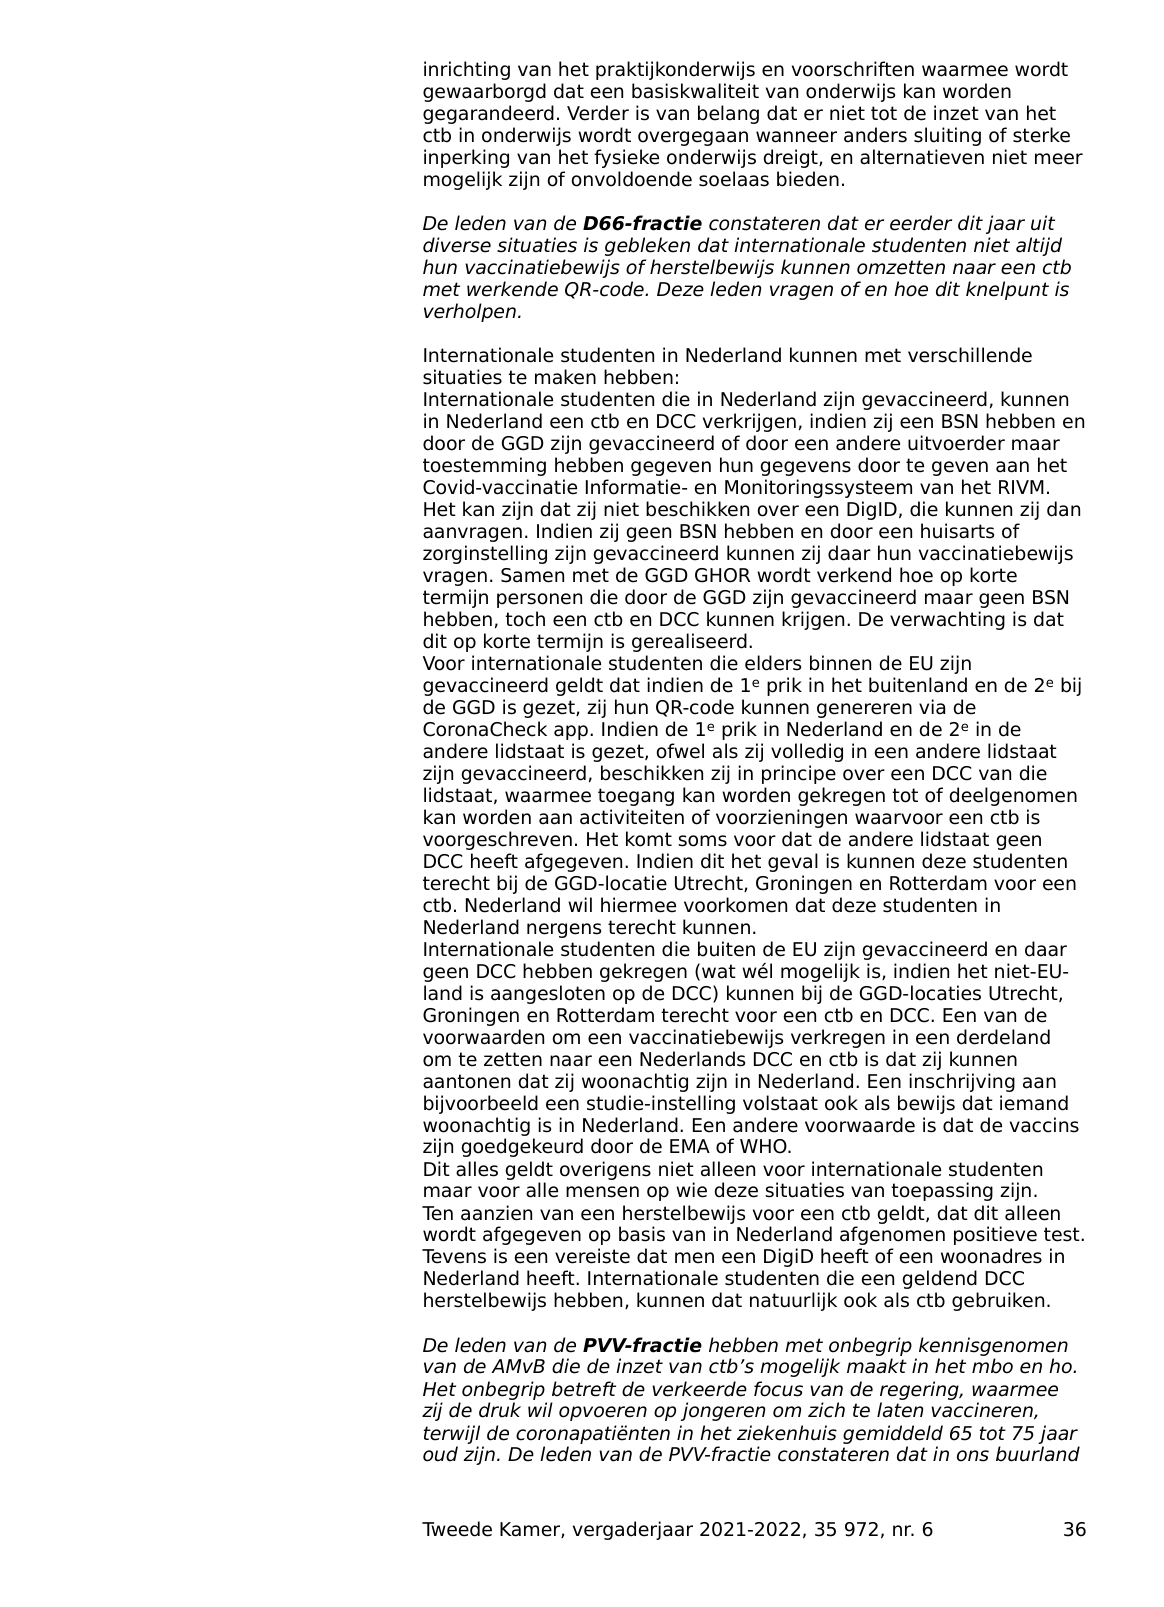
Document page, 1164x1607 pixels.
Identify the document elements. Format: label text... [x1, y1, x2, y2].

text inrichting van het praktijkonderwijs en voorschriften waarmee wordt gewaarborgd dat een basiskwaliteit van onderwijs kan worden gegarandeerd. Verder is van belang dat er niet tot de inzet van het ctb in onderwijs wordt overgegaan wanneer anders sluiting of sterke inperking van het fysieke onderwijs dreigt, en alternatieven niet meer mogelijk zijn of onvoldoende soelaas bieden. [422, 59, 1087, 191]
text Internationale studenten in Nederland kunnen met verschillende situaties te maken hebben: [422, 345, 1087, 389]
text De leden van de D66-fractie constateren dat er eerder dit jaar uit diverse situaties is gebleken dat internationale studenten niet altijd hun vaccinatiebewijs of herstelbewijs kunnen omzetten naar een ctb met werkende QR-code. Deze leden vragen of en hoe dit knelpunt is verholpen. [422, 213, 1087, 323]
text De leden van de PVV-fractie hebben met onbegrip kennisgenomen van de AMvB die de inzet van ctb’s mogelijk maakt in het mbo en ho. Het onbegrip betreft de verkeerde focus van de regering, waarmee zij de druk wil opvoeren op jongeren om zich te laten vaccineren, terwijl de coronapatiënten in het ziekenhuis gemiddeld 65 tot 75 jaar oud zijn. De leden van de PVV-fractie constateren dat in ons buurland [422, 1334, 1087, 1466]
text Internationale studenten die buiten de EU zijn gevaccineerd en daar geen DCC hebben gekregen (wat wél mogelijk is, indien het niet-EU-land is aangesloten op de DCC) kunnen bij de GGD-locaties Utrecht, Groningen en Rotterdam terecht voor een ctb en DCC. Een van de voorwaarden om een vaccinatiebewijs verkregen in een derdeland om te zetten naar een Nederlands DCC en ctb is dat zij kunnen aantonen dat zij woonachtig zijn in Nederland. Een inschrijving aan bijvoorbeeld een studie-instelling volstaat ook als bewijs dat iemand woonachtig is in Nederland. Een andere voorwaarde is dat de vaccins zijn goedgekeurd door de EMA of WHO. [422, 939, 1087, 1158]
text Dit alles geldt overigens niet alleen voor internationale studenten maar voor alle mensen op wie deze situaties van toepassing zijn. [422, 1158, 1087, 1202]
text Internationale studenten die in Nederland zijn gevaccineerd, kunnen in Nederland een ctb en DCC verkrijgen, indien zij een BSN hebben en door de GGD zijn gevaccineerd of door een andere uitvoerder maar toestemming hebben gegeven hun gegevens door te geven aan het Covid-vaccinatie Informatie- en Monitoringssysteem van het RIVM. Het kan zijn dat zij niet beschikken over een DigID, die kunnen zij dan aanvragen. Indien zij geen BSN hebben en door een huisarts of zorginstelling zijn gevaccineerd kunnen zij daar hun vaccinatiebewijs vragen. Samen met de GGD GHOR wordt verkend hoe op korte termijn personen die door de GGD zijn gevaccineerd maar geen BSN hebben, toch een ctb en DCC kunnen krijgen. De verwachting is dat dit op korte termijn is gerealiseerd. [422, 389, 1087, 653]
text Ten aanzien van een herstelbewijs voor een ctb geldt, dat dit alleen wordt afgegeven op basis van in Nederland afgenomen positieve test. Tevens is een vereiste dat men een DigiD heeft of een woonadres in Nederland heeft. Internationale studenten die een geldend DCC herstelbewijs hebben, kunnen dat natuurlijk ook als ctb gebruiken. [422, 1202, 1087, 1312]
text Voor internationale studenten die elders binnen de EU zijn gevaccineerd geldt dat indien de 1e prik in het buitenland en de 2e bij de GGD is gezet, zij hun QR-code kunnen genereren via de CoronaCheck app. Indien de 1e prik in Nederland en de 2e in de andere lidstaat is gezet, ofwel als zij volledig in een andere lidstaat zijn gevaccineerd, beschikken zij in principe over een DCC van die lidstaat, waarmee toegang kan worden gekregen tot of deelgenomen kan worden aan activiteiten of voorzieningen waarvoor een ctb is voorgeschreven. Het komt soms voor dat de andere lidstaat geen DCC heeft afgegeven. Indien dit het geval is kunnen deze studenten terecht bij de GGD-locatie Utrecht, Groningen en Rotterdam voor een ctb. Nederland wil hiermee voorkomen dat deze studenten in Nederland nergens terecht kunnen. [422, 653, 1087, 939]
